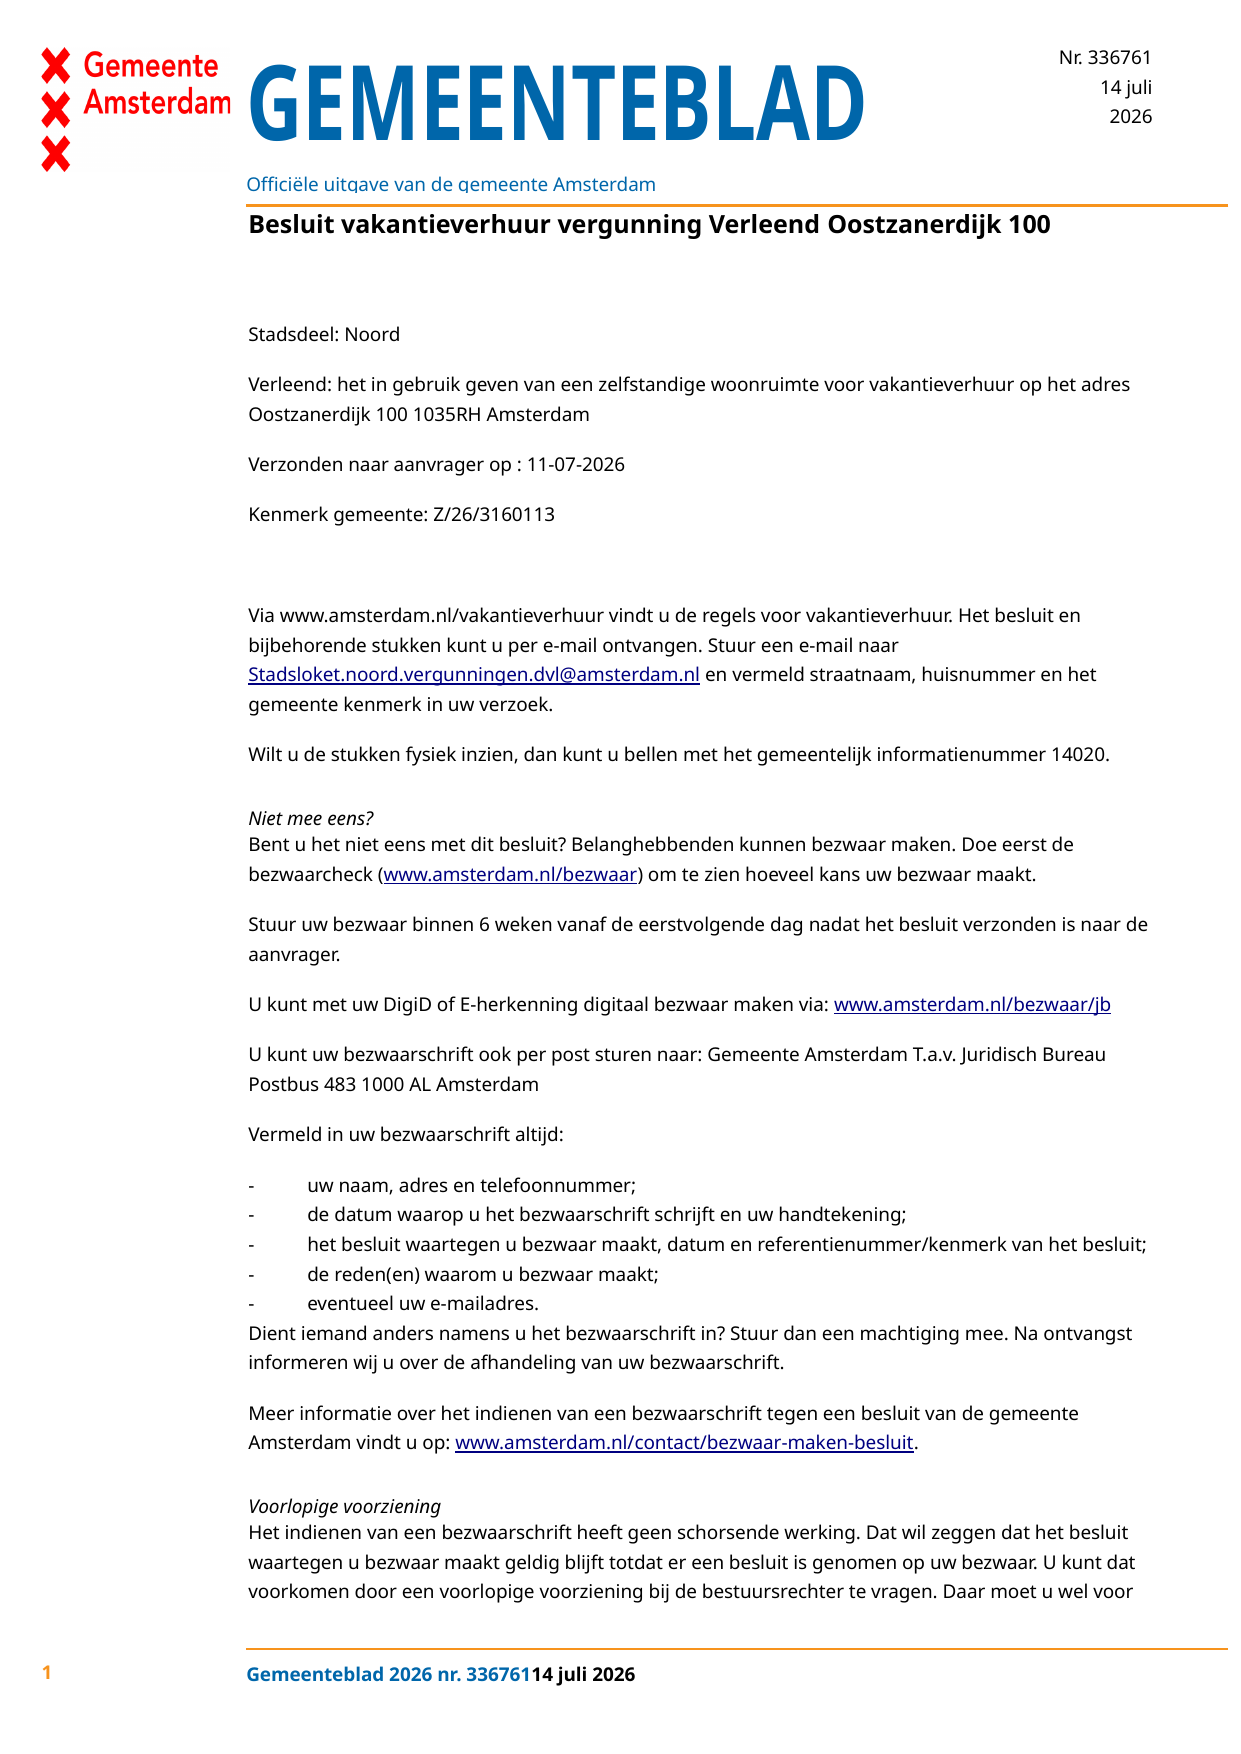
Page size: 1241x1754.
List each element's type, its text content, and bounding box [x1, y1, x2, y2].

text Verzonden naar aanvrager op : 11-07-2026 [248, 451, 1152, 477]
text Verleend: het in gebruik geven van een zelfstandige woonruimte voor vakantieverhuur op het adres Oostzanerdijk 100 1035RH Amsterdam [248, 371, 1152, 426]
text U kunt met uw DigiD of E-herkenning digitaal bezwaar maken via: www.amsterdam.nl/bezwaar/jb [248, 991, 1152, 1017]
text Stadsdeel: Noord [248, 321, 1152, 346]
text Via www.amsterdam.nl/vakantieverhuur vindt u de regels voor vakantieverhuur. Het besluit en bijbehorende stukken kunt u per e-mail ontvangen. Stuur een e-mail naar Stadsloket.noord.vergunningen.dvl@amsterdam.nl en vermeld straatnaam, huisnummer en het gemeente kenmerk in uw verzoek. [248, 602, 1152, 717]
list eventueel uw e-mailadres. [248, 1290, 1152, 1316]
list de datum waarop u het bezwaarschrift schrijft en uw handtekening; [248, 1202, 1152, 1227]
text Stuur uw bezwaar binnen 6 weken vanaf de eerstvolgende dag nadat het besluit verzonden is naar de aanvrager. [248, 911, 1152, 967]
text U kunt uw bezwaarschrift ook per post sturen naar: Gemeente Amsterdam T.a.v. Juridisch Bureau Postbus 483 1000 AL Amsterdam [248, 1042, 1152, 1097]
list uw naam, adres en telefoonnummer; [248, 1172, 1152, 1198]
list het besluit waartegen u bezwaar maakt, datum en referentienummer/kenmerk van het besluit; [248, 1231, 1152, 1257]
text Besluit vakantieverhuur vergunning Verleend Oostzanerdijk 100 [248, 207, 1152, 241]
text Kenmerk gemeente: Z/26/3160113 [248, 502, 1152, 527]
list de reden(en) waarom u bezwaar maakt; [248, 1261, 1152, 1287]
text Meer informatie over het indienen van een bezwaarschrift tegen een besluit van de gemeente Amsterdam vindt u op: www.amsterdam.nl/contact/bezwaar-maken-besluit. [248, 1400, 1152, 1455]
text Voorlopige voorziening [248, 1493, 1152, 1519]
text Dient iemand anders namens u het bezwaarschrift in? Stuur dan een machtiging mee. Na ontvangst informeren wij u over de afhandeling van uw bezwaarschrift. [248, 1320, 1152, 1375]
picture [41, 47, 231, 172]
text Het indienen van een bezwaarschrift heeft geen schorsende werking. Dat wil zeggen dat het besluit waartegen u bezwaar maakt geldig blijft totdat er een besluit is genomen op uw bezwaar. U kunt dat voorkomen door een voorlopige voorziening bij de bestuursrechter te vragen. Daar moet u wel voor [248, 1519, 1152, 1604]
text Bent u het niet eens met dit besluit? Belanghebbenden kunnen bezwaar maken. Doe eerst de bezwaarcheck (www.amsterdam.nl/bezwaar) om te zien hoeveel kans uw bezwaar maakt. [248, 831, 1152, 887]
text Wilt u de stukken fysiek inzien, dan kunt u bellen met het gemeentelijk informatienummer 14020. [248, 742, 1152, 767]
text Vermeld in uw bezwaarschrift altijd: [248, 1122, 1152, 1147]
text Niet mee eens? [248, 806, 1152, 831]
